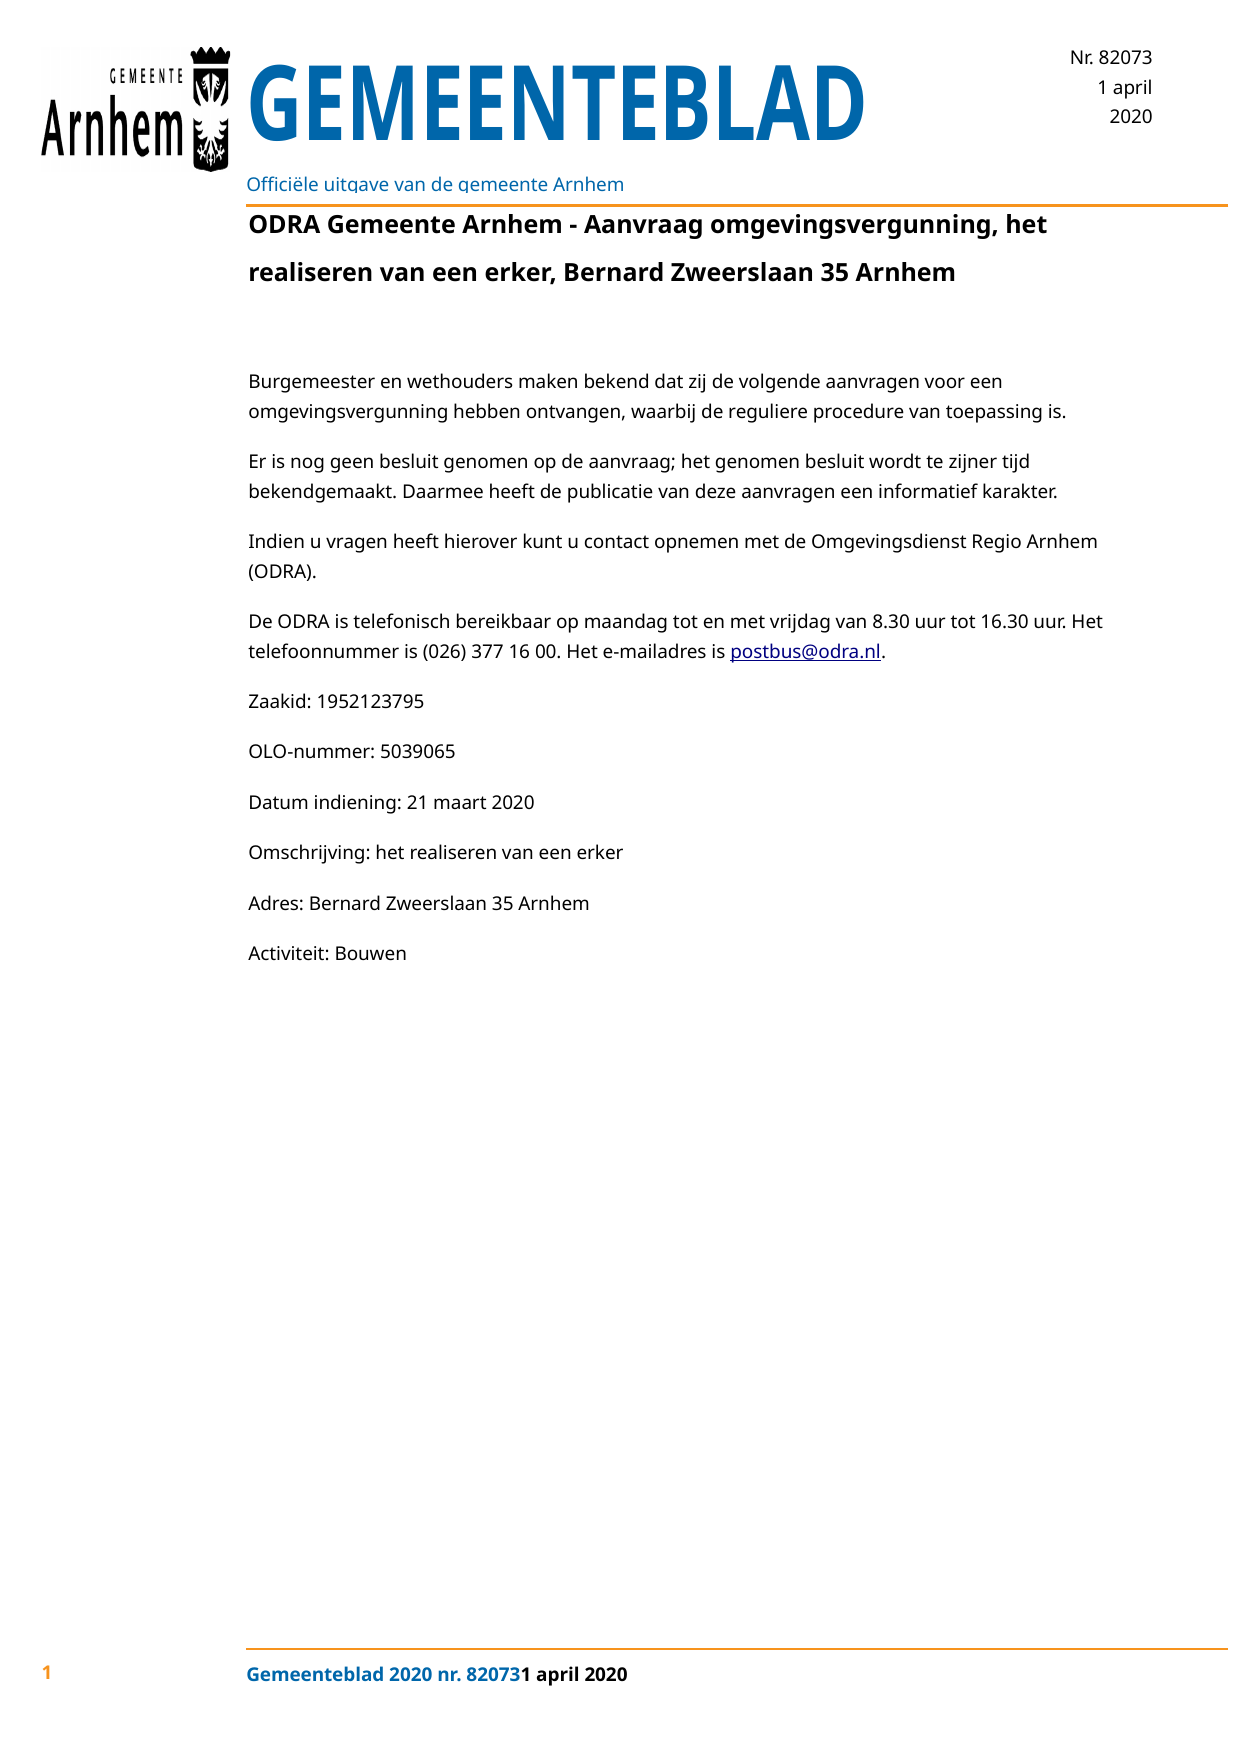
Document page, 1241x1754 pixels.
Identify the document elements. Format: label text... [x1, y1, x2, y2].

picture [41, 47, 231, 172]
text Datum indiening: 21 maart 2020 [248, 789, 1152, 815]
text Adres: Bernard Zweerslaan 35 Arnhem [248, 890, 1152, 916]
text Zaakid: 1952123795 [248, 688, 1152, 714]
text Burgemeester en wethouders maken bekend dat zij de volgende aanvragen voor een omgevingsvergunning hebben ontvangen, waarbij de reguliere procedure van toepassing is. [248, 368, 1152, 424]
text OLO-nummer: 5039065 [248, 739, 1152, 764]
text Indien u vragen heeft hierover kunt u contact opnemen met de Omgevingsdienst Regio Arnhem (ODRA). [248, 528, 1152, 584]
text Activiteit: Bouwen [248, 940, 1152, 966]
text Omschrijving: het realiseren van een erker [248, 839, 1152, 865]
text ODRA Gemeente Arnhem - Aanvraag omgevingsvergunning, het realiseren van een erker, Bernard Zweerslaan 35 Arnhem [248, 207, 1152, 288]
text De ODRA is telefonisch bereikbaar op maandag tot en met vrijdag van 8.30 uur tot 16.30 uur. Het telefoonnummer is (026) 377 16 00. Het e-mailadres is postbus@odra.nl. [248, 608, 1152, 664]
text Er is nog geen besluit genomen op de aanvraag; het genomen besluit wordt te zijner tijd bekendgemaakt. Daarmee heeft de publicatie van deze aanvragen een informatief karakter. [248, 448, 1152, 504]
